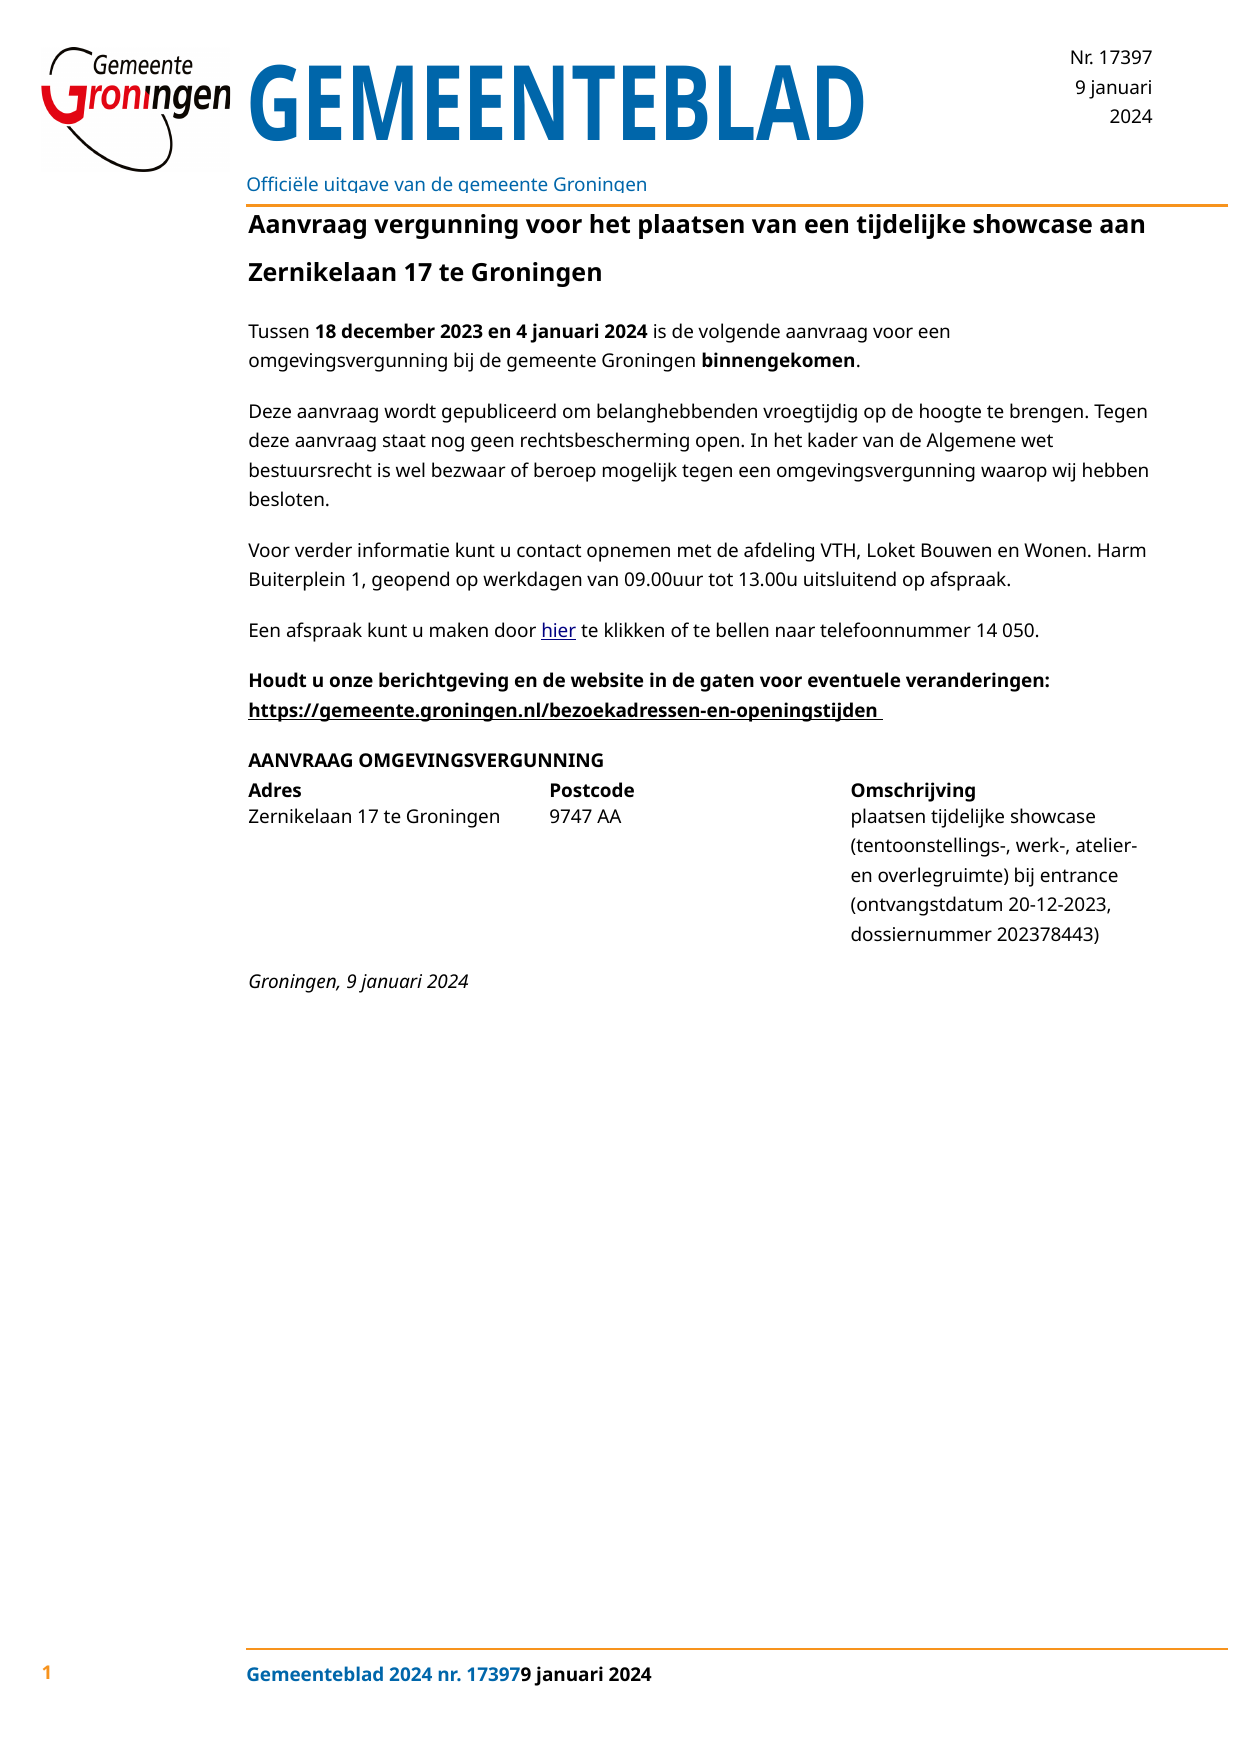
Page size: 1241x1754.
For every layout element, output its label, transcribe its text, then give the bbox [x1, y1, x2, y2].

text Voor verder informatie kunt u contact opnemen met de afdeling VTH, Loket Bouwen en Wonen. Harm Buiterplein 1, geopend op werkdagen van 09.00uur tot 13.00u uitsluitend op afspraak. [248, 537, 1152, 592]
text Houdt u onze berichtgeving en de website in de gaten voor eventuele veranderingen: https://gemeente.groningen.nl/bezoekadressen-en-openingstijden [248, 667, 1152, 723]
table_header Postcode [549, 777, 850, 803]
table_cell plaatsen tijdelijke showcase (tentoonstellings-, werk-, atelier- en overlegruimte) bij entrance (ontvangstdatum 20-12-2023, dossiernummer 202378443) [850, 803, 1152, 947]
picture [41, 47, 231, 172]
text Tussen 18 december 2023 en 4 januari 2024 is de volgende aanvraag voor een omgevingsvergunning bij de gemeente Groningen binnengekomen. [248, 318, 1152, 373]
table_header Omschrijving [850, 777, 1152, 803]
table_cell 9747 AA [549, 803, 850, 947]
table_cell Zernikelaan 17 te Groningen [248, 803, 549, 947]
table_header Adres [248, 777, 549, 803]
text AANVRAAG OMGEVINGSVERGUNNING [248, 747, 1152, 773]
text Groningen, 9 januari 2024 [248, 968, 1152, 994]
text Een afspraak kunt u maken door hier te klikken of te bellen naar telefoonnummer 14 050. [248, 617, 1152, 643]
text Aanvraag vergunning voor het plaatsen van een tijdelijke showcase aan Zernikelaan 17 te Groningen [248, 207, 1152, 288]
text Deze aanvraag wordt gepubliceerd om belanghebbenden vroegtijdig op de hoogte te brengen. Tegen deze aanvraag staat nog geen rechtsbescherming open. In het kader van de Algemene wet bestuursrecht is wel bezwaar of beroep mogelijk tegen een omgevingsvergunning waarop wij hebben besloten. [248, 398, 1152, 512]
